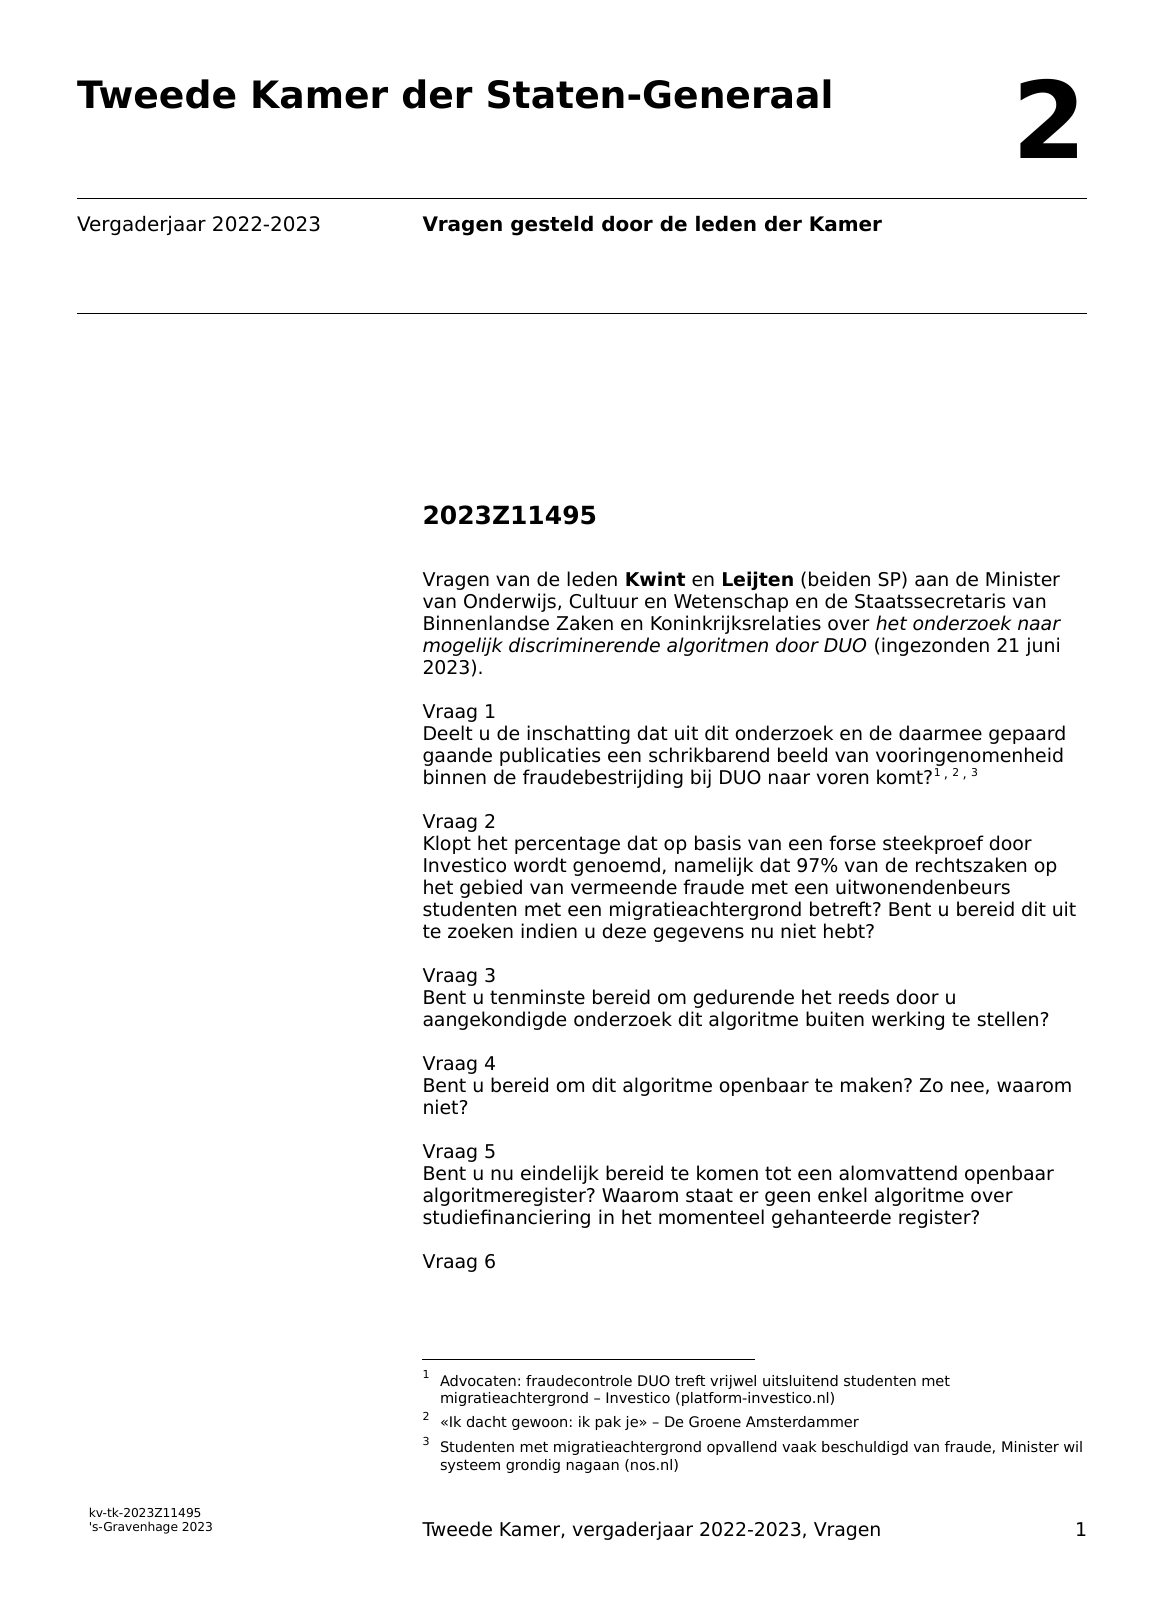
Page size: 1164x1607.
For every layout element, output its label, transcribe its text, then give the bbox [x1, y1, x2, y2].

text Vraag 5 [422, 1141, 1087, 1163]
table_cell Vergaderjaar 2022-2023 [77, 199, 422, 313]
table_header Tweede Kamer der Staten-Generaal [77, 59, 886, 198]
text Bent u bereid om dit algoritme openbaar te maken? Zo nee, waarom niet? [422, 1075, 1087, 1119]
text Studenten met migratieachtergrond opvallend vaak beschuldigd van fraude, Minister wil systeem grondig nagaan (nos.nl) [422, 1435, 1087, 1474]
text «Ik dacht gewoon: ik pak je» – De Groene Amsterdammer [422, 1410, 1087, 1432]
text Vraag 3 [422, 965, 1087, 987]
text Bent u tenminste bereid om gedurende het reeds door u aangekondigde onderzoek dit algoritme buiten werking te stellen? [422, 987, 1087, 1031]
text Vraag 6 [422, 1251, 1087, 1273]
text Klopt het percentage dat op basis van een forse steekproef door Investico wordt genoemd, namelijk dat 97% van de rechtszaken op het gebied van vermeende fraude met een uitwonendenbeurs studenten met een migratieachtergrond betreft? Bent u bereid dit uit te zoeken indien u deze gegevens nu niet hebt? [422, 833, 1087, 943]
text 's-Gravenhage 2023 [88, 1520, 323, 1534]
text Bent u nu eindelijk bereid te komen tot een alomvattend openbaar algoritmeregister? Waarom staat er geen enkel algoritme over studiefinanciering in het momenteel gehanteerde register? [422, 1163, 1087, 1229]
table_header 2 [886, 59, 1087, 198]
table_cell Vragen gesteld door de leden der Kamer [422, 199, 1087, 313]
text Advocaten: fraudecontrole DUO treft vrijwel uitsluitend studenten met migratieachtergrond – Investico (platform-investico.nl) [422, 1368, 1087, 1407]
text Vraag 4 [422, 1053, 1087, 1075]
text Vragen van de leden Kwint en Leijten (beiden SP) aan de Minister van Onderwijs, Cultuur en Wetenschap en de Staatssecretaris van Binnenlandse Zaken en Koninkrijksrelaties over het onderzoek naar mogelijk discriminerende algoritmen door DUO (ingezonden 21 juni 2023). [422, 569, 1087, 679]
text kv-tk-2023Z11495 [88, 1506, 323, 1520]
text Vraag 2 [422, 811, 1087, 833]
text Vraag 1 [422, 701, 1087, 723]
text Deelt u de inschatting dat uit dit onderzoek en de daarmee gepaard gaande publicaties een schrikbarend beeld van vooringenomenheid binnen de fraudebestrijding bij DUO naar voren komt?, , [422, 723, 1087, 789]
text 2023Z11495 [422, 501, 1087, 531]
